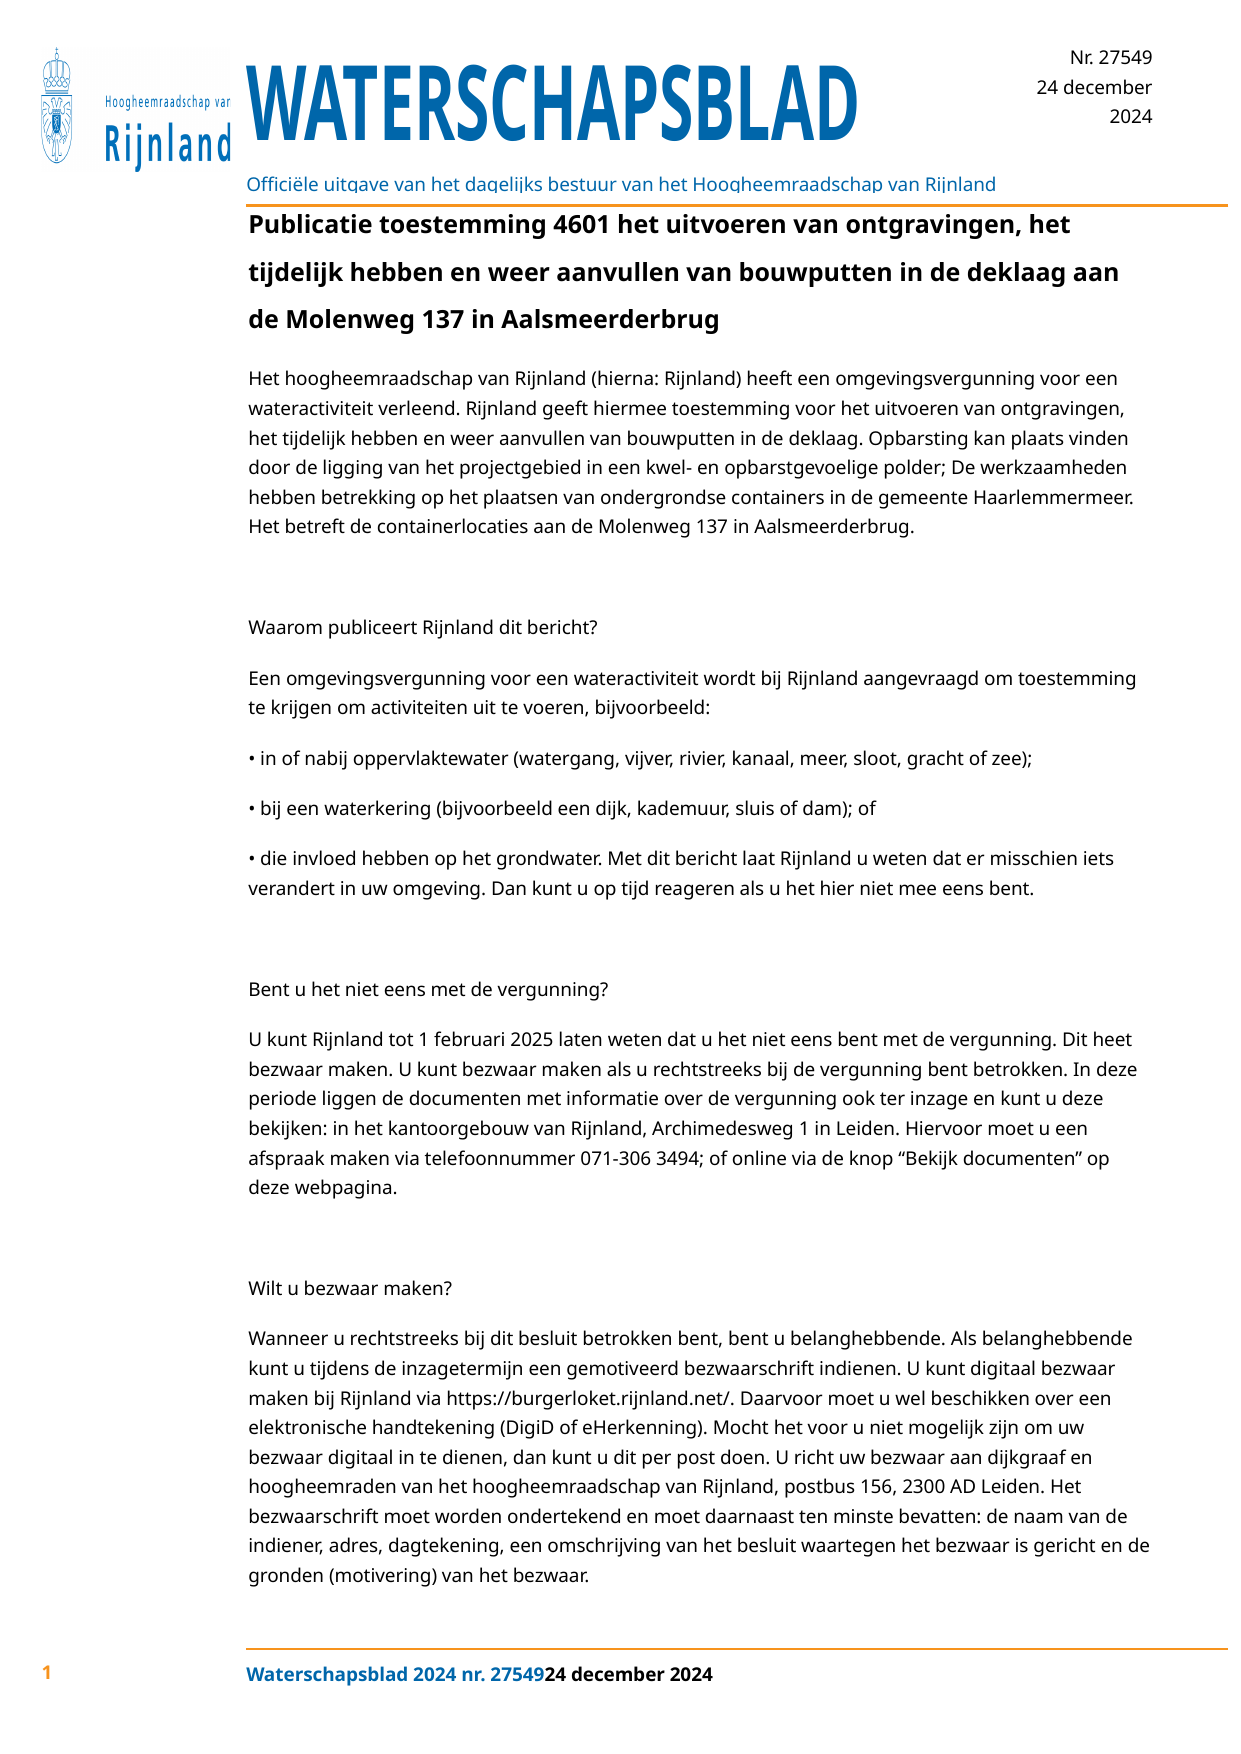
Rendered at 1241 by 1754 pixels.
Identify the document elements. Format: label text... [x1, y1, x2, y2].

text Publicatie toestemming 4601 het uitvoeren van ontgravingen, het tijdelijk hebben en weer aanvullen van bouwputten in de deklaag aan de Molenweg 137 in Aalsmeerderbrug [248, 207, 1152, 336]
text U kunt Rijnland tot 1 februari 2025 laten weten dat u het niet eens bent met de vergunning. Dit heet bezwaar maken. U kunt bezwaar maken als u rechtstreeks bij de vergunning bent betrokken. In deze periode liggen de documenten met informatie over de vergunning ook ter inzage en kunt u deze bekijken: in het kantoorgebouw van Rijnland, Archimedesweg 1 in Leiden. Hiervoor moet u een afspraak maken via telefoonnummer 071-306 3494; of online via de knop “Bekijk documenten” op deze webpagina. [248, 1026, 1152, 1200]
text Waarom publiceert Rijnland dit bericht? [248, 614, 1152, 640]
text • in of nabij oppervlaktewater (watergang, vijver, rivier, kanaal, meer, sloot, gracht of zee); [248, 745, 1152, 770]
text Bent u het niet eens met de vergunning? [248, 976, 1152, 1002]
text • bij een waterkering (bijvoorbeeld een dijk, kademuur, sluis of dam); of [248, 795, 1152, 821]
text • die invloed hebben op het grondwater. Met dit bericht laat Rijnland u weten dat er misschien iets verandert in uw omgeving. Dan kunt u op tijd reageren als u het hier niet mee eens bent. [248, 846, 1152, 901]
picture [41, 47, 231, 172]
text Wilt u bezwaar maken? [248, 1275, 1152, 1301]
text Wanneer u rechtstreeks bij dit besluit betrokken bent, bent u belanghebbende. Als belanghebbende kunt u tijdens de inzagetermijn een gemotiveerd bezwaarschrift indienen. U kunt digitaal bezwaar maken bij Rijnland via https://burgerloket.rijnland.net/. Daarvoor moet u wel beschikken over een elektronische handtekening (DigiD of eHerkenning). Mocht het voor u niet mogelijk zijn om uw bezwaar digitaal in te dienen, dan kunt u dit per post doen. U richt uw bezwaar aan dijkgraaf en hoogheemraden van het hoogheemraadschap van Rijnland, postbus 156, 2300 AD Leiden. Het bezwaarschrift moet worden ondertekend en moet daarnaast ten minste bevatten: de naam van de indiener, adres, dagtekening, een omschrijving van het besluit waartegen het bezwaar is gericht en de gronden (motivering) van het bezwaar. [248, 1326, 1152, 1588]
text Een omgevingsvergunning voor een wateractiviteit wordt bij Rijnland aangevraagd om toestemming te krijgen om activiteiten uit te voeren, bijvoorbeeld: [248, 665, 1152, 720]
text Het hoogheemraadschap van Rijnland (hierna: Rijnland) heeft een omgevingsvergunning voor een wateractiviteit verleend. Rijnland geeft hiermee toestemming voor het uitvoeren van ontgravingen, het tijdelijk hebben en weer aanvullen van bouwputten in de deklaag. Opbarsting kan plaats vinden door de ligging van het projectgebied in een kwel- en opbarstgevoelige polder; De werkzaamheden hebben betrekking op het plaatsen van ondergrondse containers in de gemeente Haarlemmermeer. Het betreft de containerlocaties aan de Molenweg 137 in Aalsmeerderbrug. [248, 366, 1152, 539]
